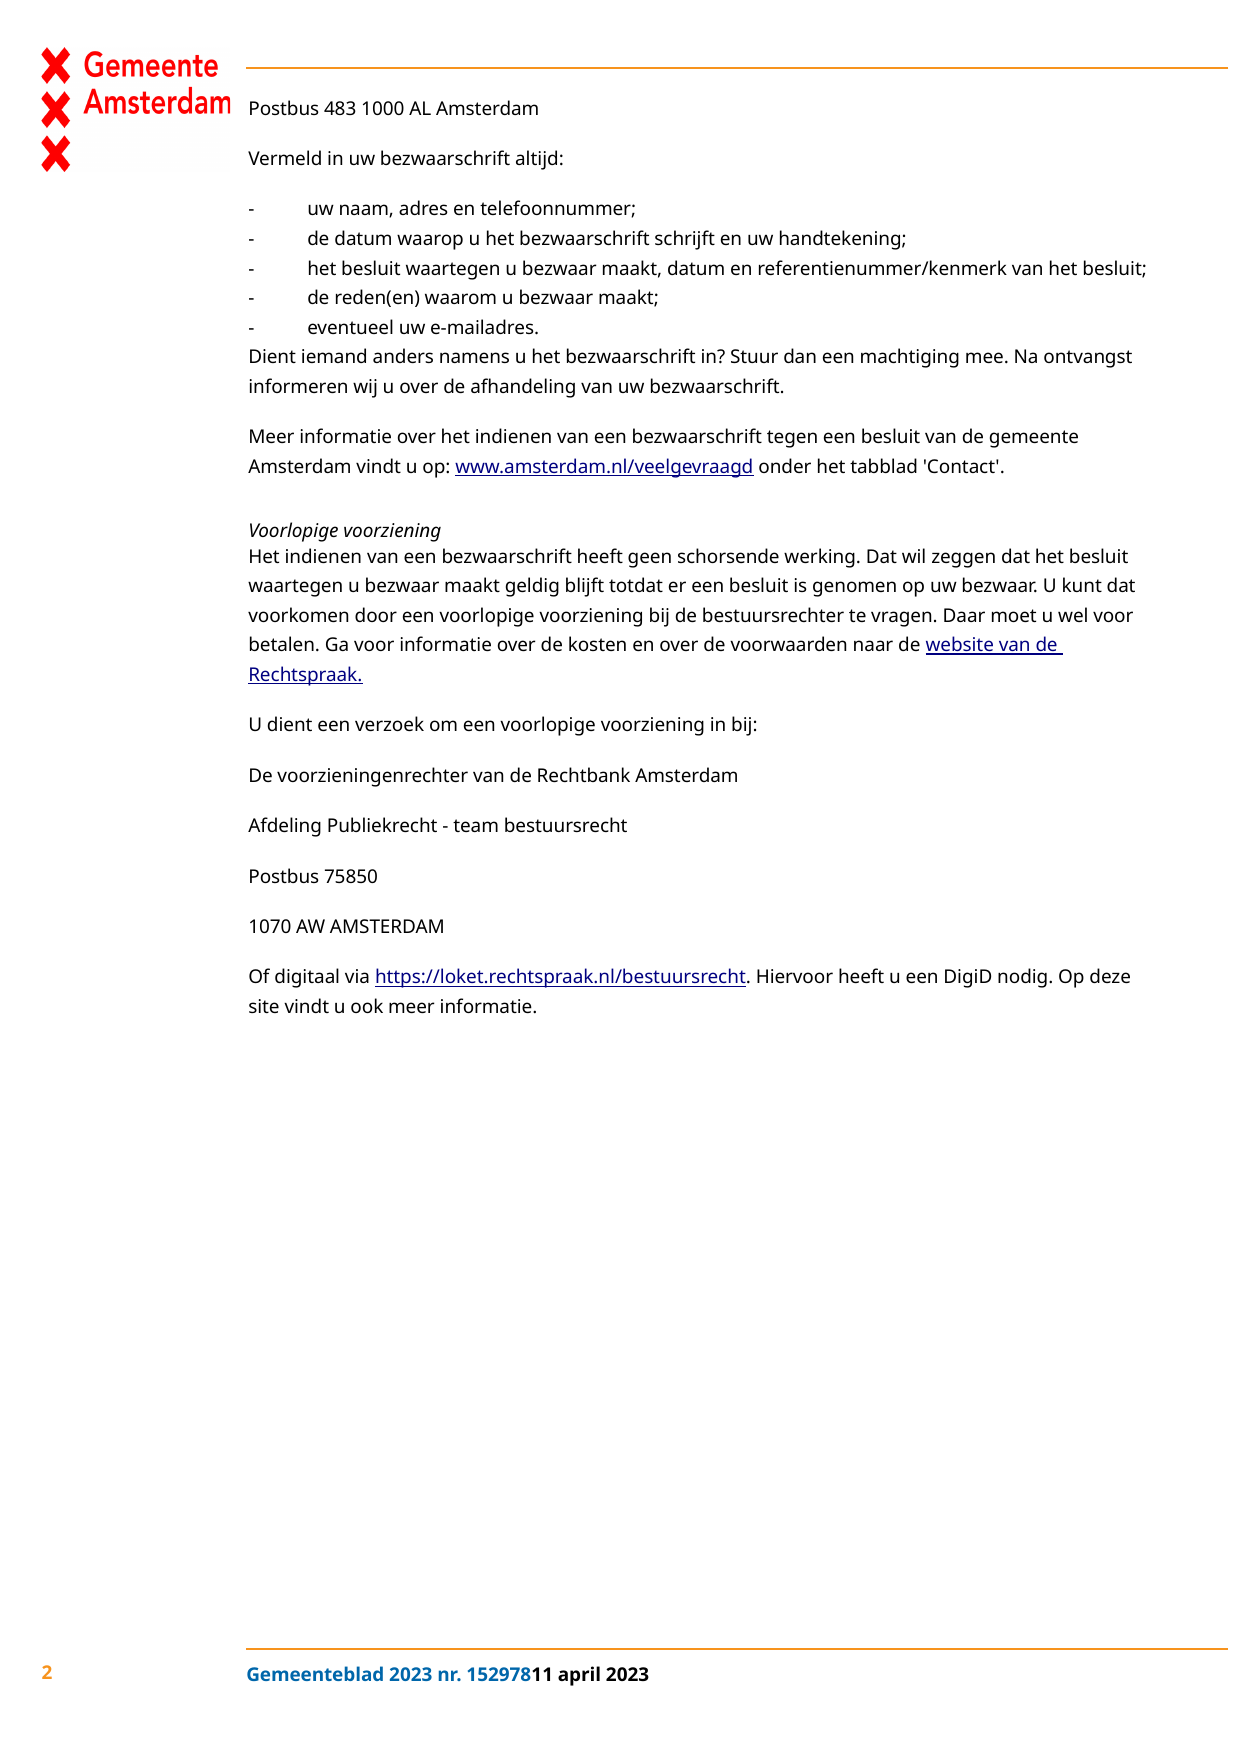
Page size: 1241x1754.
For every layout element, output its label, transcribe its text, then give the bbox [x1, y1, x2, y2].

text Het indienen van een bezwaarschrift heeft geen schorsende werking. Dat wil zeggen dat het besluit waartegen u bezwaar maakt geldig blijft totdat er een besluit is genomen op uw bezwaar. U kunt dat voorkomen door een voorlopige voorziening bij de bestuursrechter te vragen. Daar moet u wel voor betalen. Ga voor informatie over de kosten en over de voorwaarden naar de website van de Rechtspraak. [248, 543, 1152, 687]
list eventueel uw e-mailadres. [248, 314, 1152, 340]
text Of digitaal via https://loket.rechtspraak.nl/bestuursrecht. Hiervoor heeft u een DigiD nodig. Op deze site vindt u ook meer informatie. [248, 964, 1152, 1019]
text Postbus 483 1000 AL Amsterdam [248, 95, 1152, 121]
text Vermeld in uw bezwaarschrift altijd: [248, 145, 1152, 171]
list de datum waarop u het bezwaarschrift schrijft en uw handtekening; [248, 225, 1152, 251]
text Meer informatie over het indienen van een bezwaarschrift tegen een besluit van de gemeente Amsterdam vindt u op: www.amsterdam.nl/veelgevraagd onder het tabblad 'Contact'. [248, 423, 1152, 479]
text Dient iemand anders namens u het bezwaarschrift in? Stuur dan een machtiging mee. Na ontvangst informeren wij u over de afhandeling van uw bezwaarschrift. [248, 343, 1152, 399]
list het besluit waartegen u bezwaar maakt, datum en referentienummer/kenmerk van het besluit; [248, 255, 1152, 281]
text Afdeling Publiekrecht - team bestuursrecht [248, 812, 1152, 838]
text De voorzieningenrechter van de Rechtbank Amsterdam [248, 762, 1152, 788]
text Voorlopige voorziening [248, 517, 1152, 543]
text 1070 AW AMSTERDAM [248, 913, 1152, 939]
list de reden(en) waarom u bezwaar maakt; [248, 284, 1152, 310]
list uw naam, adres en telefoonnummer; [248, 196, 1152, 221]
text Postbus 75850 [248, 863, 1152, 888]
picture [41, 47, 231, 172]
text U dient een verzoek om een voorlopige voorziening in bij: [248, 712, 1152, 737]
